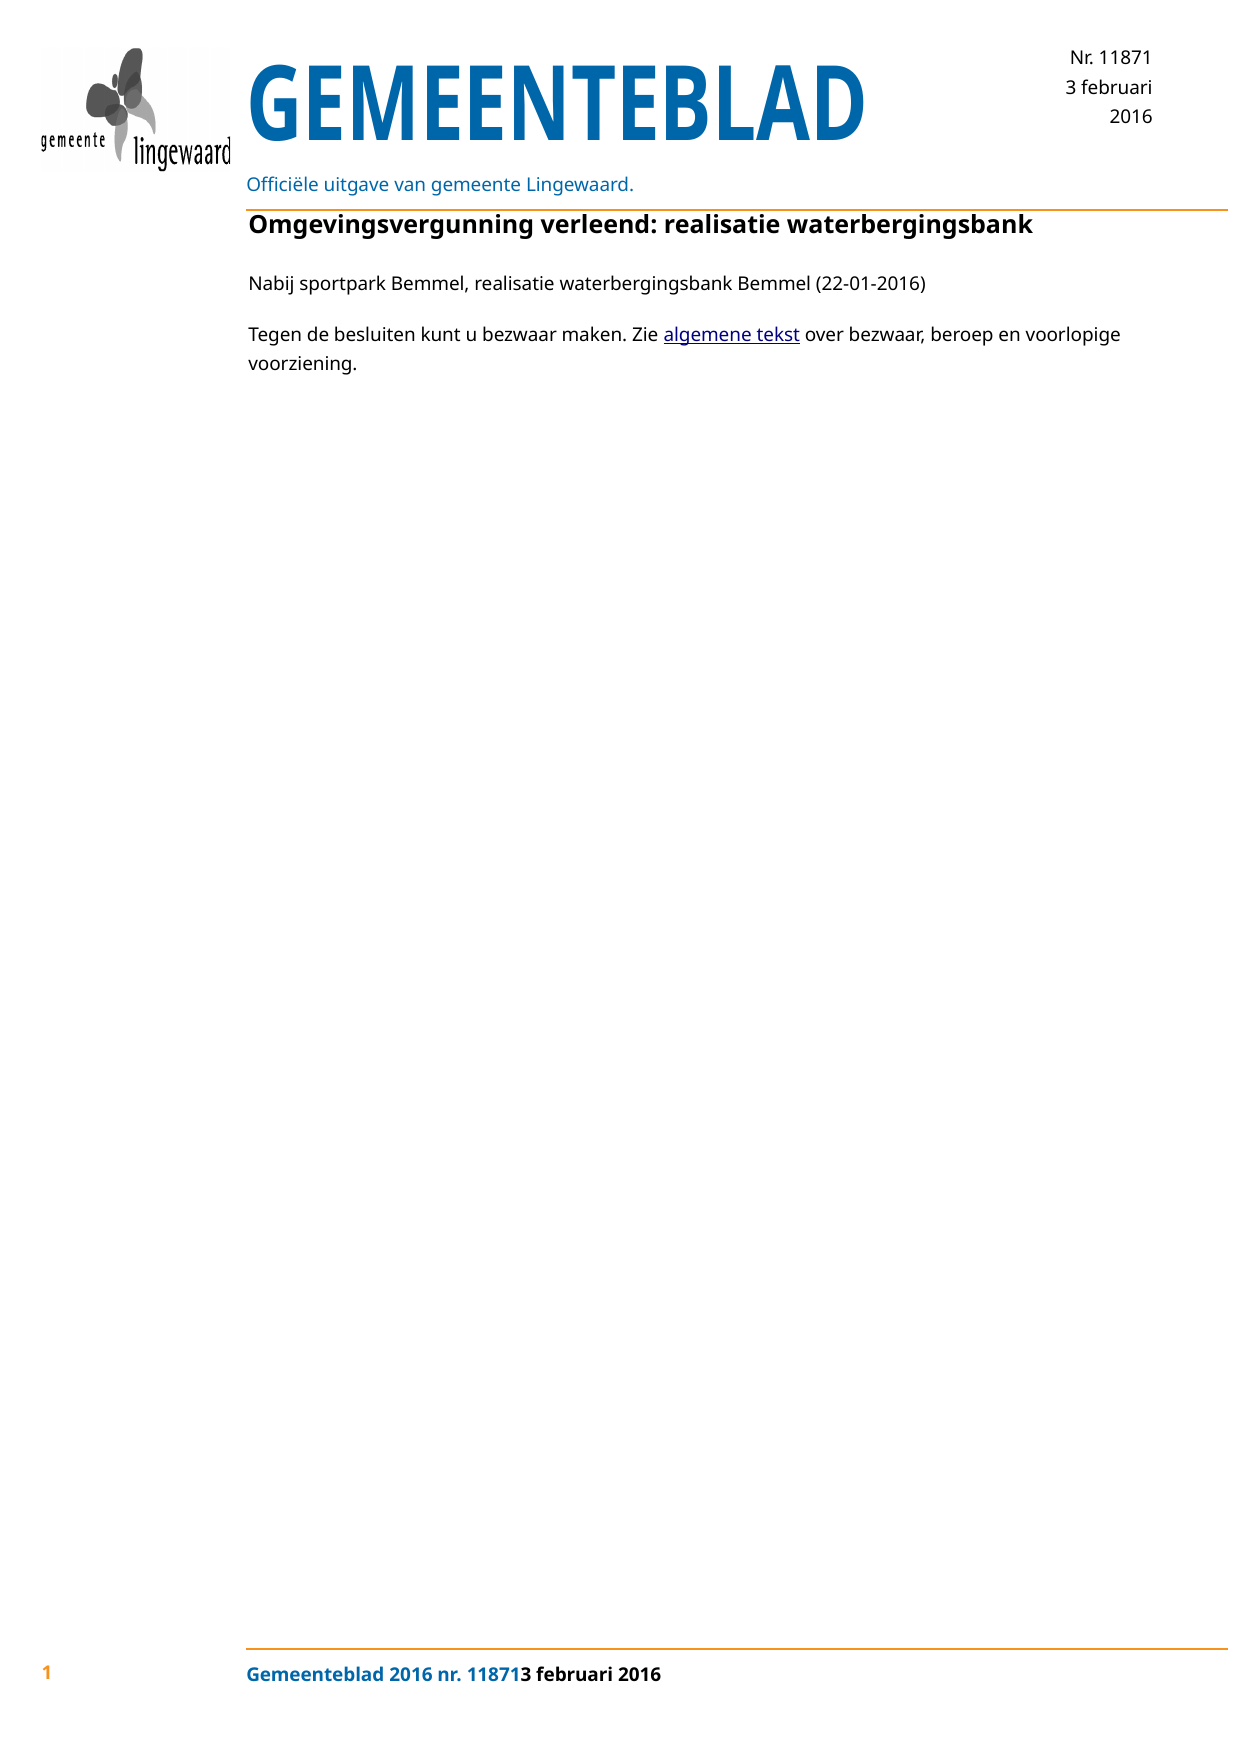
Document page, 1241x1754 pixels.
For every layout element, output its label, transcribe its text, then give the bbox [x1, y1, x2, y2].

picture [41, 47, 231, 172]
text Nabij sportpark Bemmel, realisatie waterbergingsbank Bemmel (22-01-2016) [248, 270, 1152, 296]
text Tegen de besluiten kunt u bezwaar maken. Zie algemene tekst over bezwaar, beroep en voorlopige voorziening. [248, 321, 1152, 376]
text Omgevingsvergunning verleend: realisatie waterbergingsbank [248, 211, 1152, 241]
